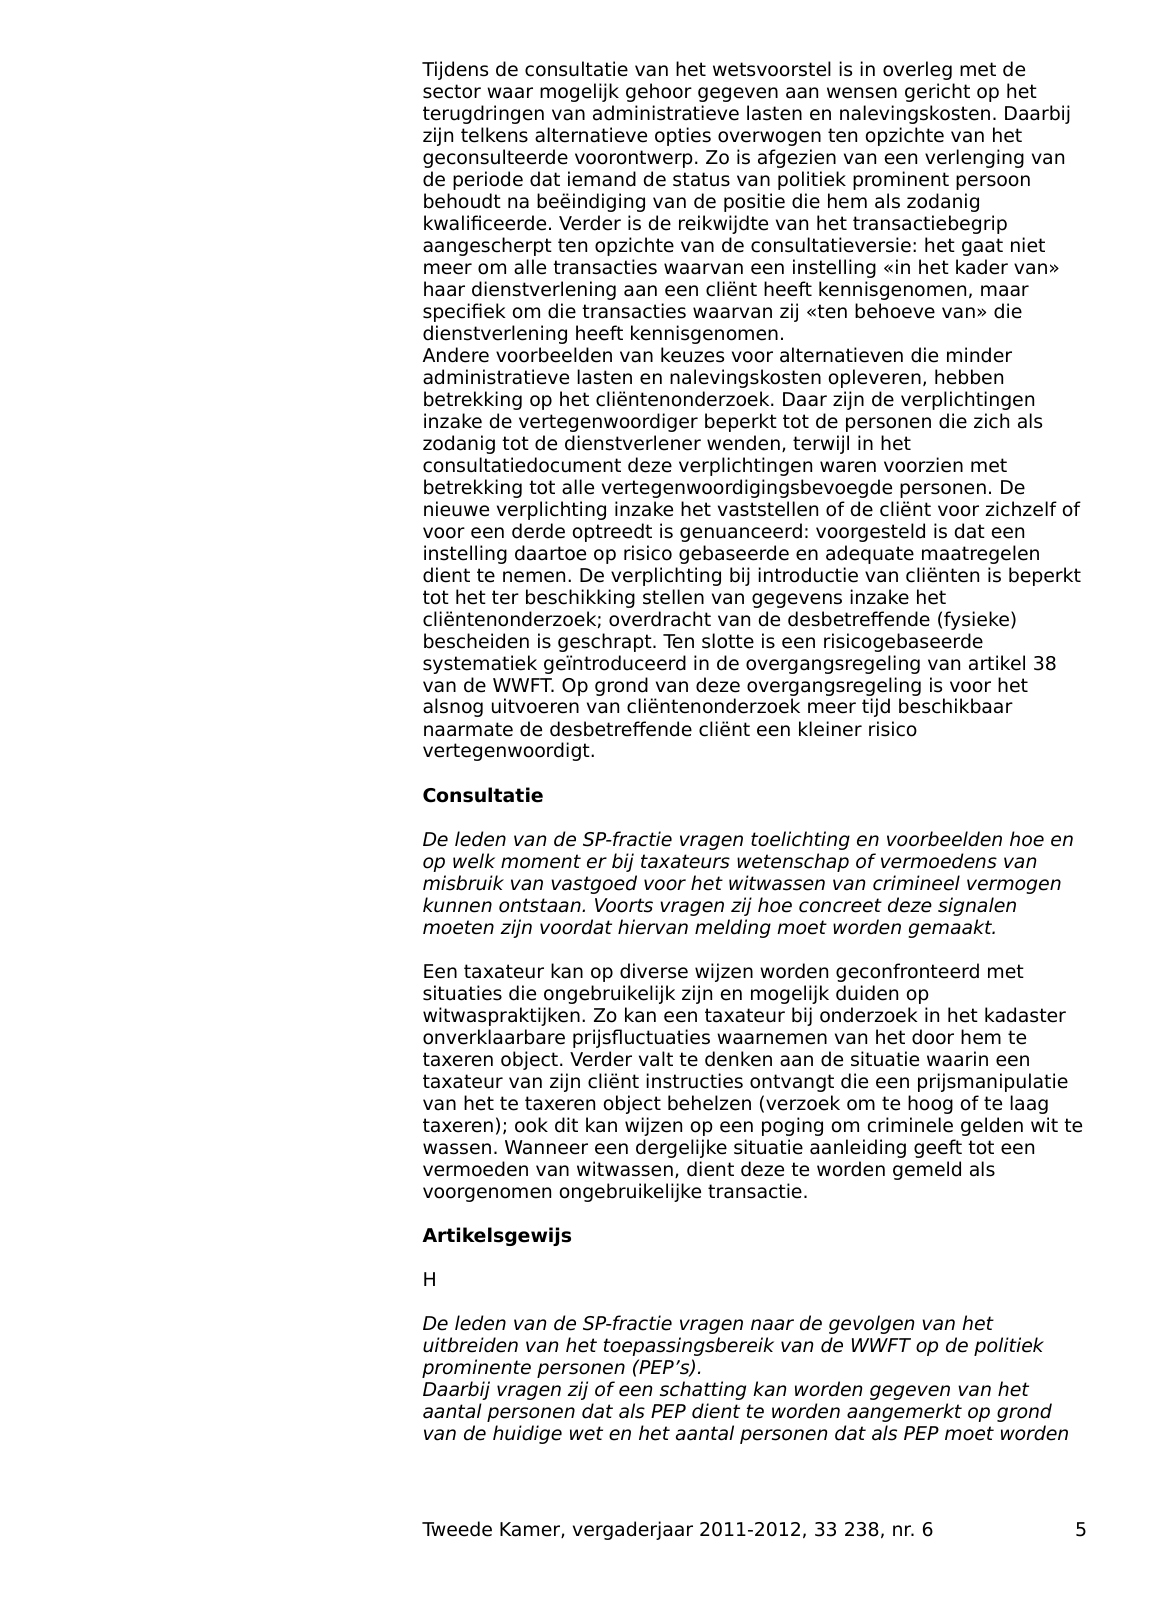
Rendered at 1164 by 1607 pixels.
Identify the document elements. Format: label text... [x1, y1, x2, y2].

subtitle Consultatie [422, 784, 1087, 807]
text Een taxateur kan op diverse wijzen worden geconfronteerd met situaties die ongebruikelijk zijn en mogelijk duiden op witwaspraktijken. Zo kan een taxateur bij onderzoek in het kadaster onverklaarbare prijsfluctuaties waarnemen van het door hem te taxeren object. Verder valt te denken aan de situatie waarin een taxateur van zijn cliënt instructies ontvangt die een prijsmanipulatie van het te taxeren object behelzen (verzoek om te hoog of te laag taxeren); ook dit kan wijzen op een poging om criminele gelden wit te wassen. Wanneer een dergelijke situatie aanleiding geeft tot een vermoeden van witwassen, dient deze te worden gemeld als voorgenomen ongebruikelijke transactie. [422, 961, 1087, 1203]
text Daarbij vragen zij of een schatting kan worden gegeven van het aantal personen dat als PEP dient te worden aangemerkt op grond van de huidige wet en het aantal personen dat als PEP moet worden [422, 1379, 1087, 1445]
subtitle Artikelsgewijs [422, 1225, 1087, 1247]
text De leden van de SP-fractie vragen toelichting en voorbeelden hoe en op welk moment er bij taxateurs wetenschap of vermoedens van misbruik van vastgoed voor het witwassen van crimineel vermogen kunnen ontstaan. Voorts vragen zij hoe concreet deze signalen moeten zijn voordat hiervan melding moet worden gemaakt. [422, 829, 1087, 939]
text Andere voorbeelden van keuzes voor alternatieven die minder administratieve lasten en nalevingskosten opleveren, hebben betrekking op het cliëntenonderzoek. Daar zijn de verplichtingen inzake de vertegenwoordiger beperkt tot de personen die zich als zodanig tot de dienstverlener wenden, terwijl in het consultatiedocument deze verplichtingen waren voorzien met betrekking tot alle vertegenwoordigingsbevoegde personen. De nieuwe verplichting inzake het vaststellen of de cliënt voor zichzelf of voor een derde optreedt is genuanceerd: voorgesteld is dat een instelling daartoe op risico gebaseerde en adequate maatregelen dient te nemen. De verplichting bij introductie van cliënten is beperkt tot het ter beschikking stellen van gegevens inzake het cliëntenonderzoek; overdracht van de desbetreffende (fysieke) bescheiden is geschrapt. Ten slotte is een risicogebaseerde systematiek geïntroduceerd in de overgangsregeling van artikel 38 van de WWFT. Op grond van deze overgangsregeling is voor het alsnog uitvoeren van cliëntenonderzoek meer tijd beschikbaar naarmate de desbetreffende cliënt een kleiner risico vertegenwoordigt. [422, 345, 1087, 762]
text De leden van de SP-fractie vragen naar de gevolgen van het uitbreiden van het toepassingsbereik van de WWFT op de politiek prominente personen (PEP’s). [422, 1313, 1087, 1379]
text H [422, 1269, 1087, 1291]
text Tijdens de consultatie van het wetsvoorstel is in overleg met de sector waar mogelijk gehoor gegeven aan wensen gericht op het terugdringen van administratieve lasten en nalevingskosten. Daarbij zijn telkens alternatieve opties overwogen ten opzichte van het geconsulteerde voorontwerp. Zo is afgezien van een verlenging van de periode dat iemand de status van politiek prominent persoon behoudt na beëindiging van de positie die hem als zodanig kwalificeerde. Verder is de reikwijdte van het transactiebegrip aangescherpt ten opzichte van de consultatieversie: het gaat niet meer om alle transacties waarvan een instelling «in het kader van» haar dienstverlening aan een cliënt heeft kennisgenomen, maar specifiek om die transacties waarvan zij «ten behoeve van» die dienstverlening heeft kennisgenomen. [422, 59, 1087, 345]
